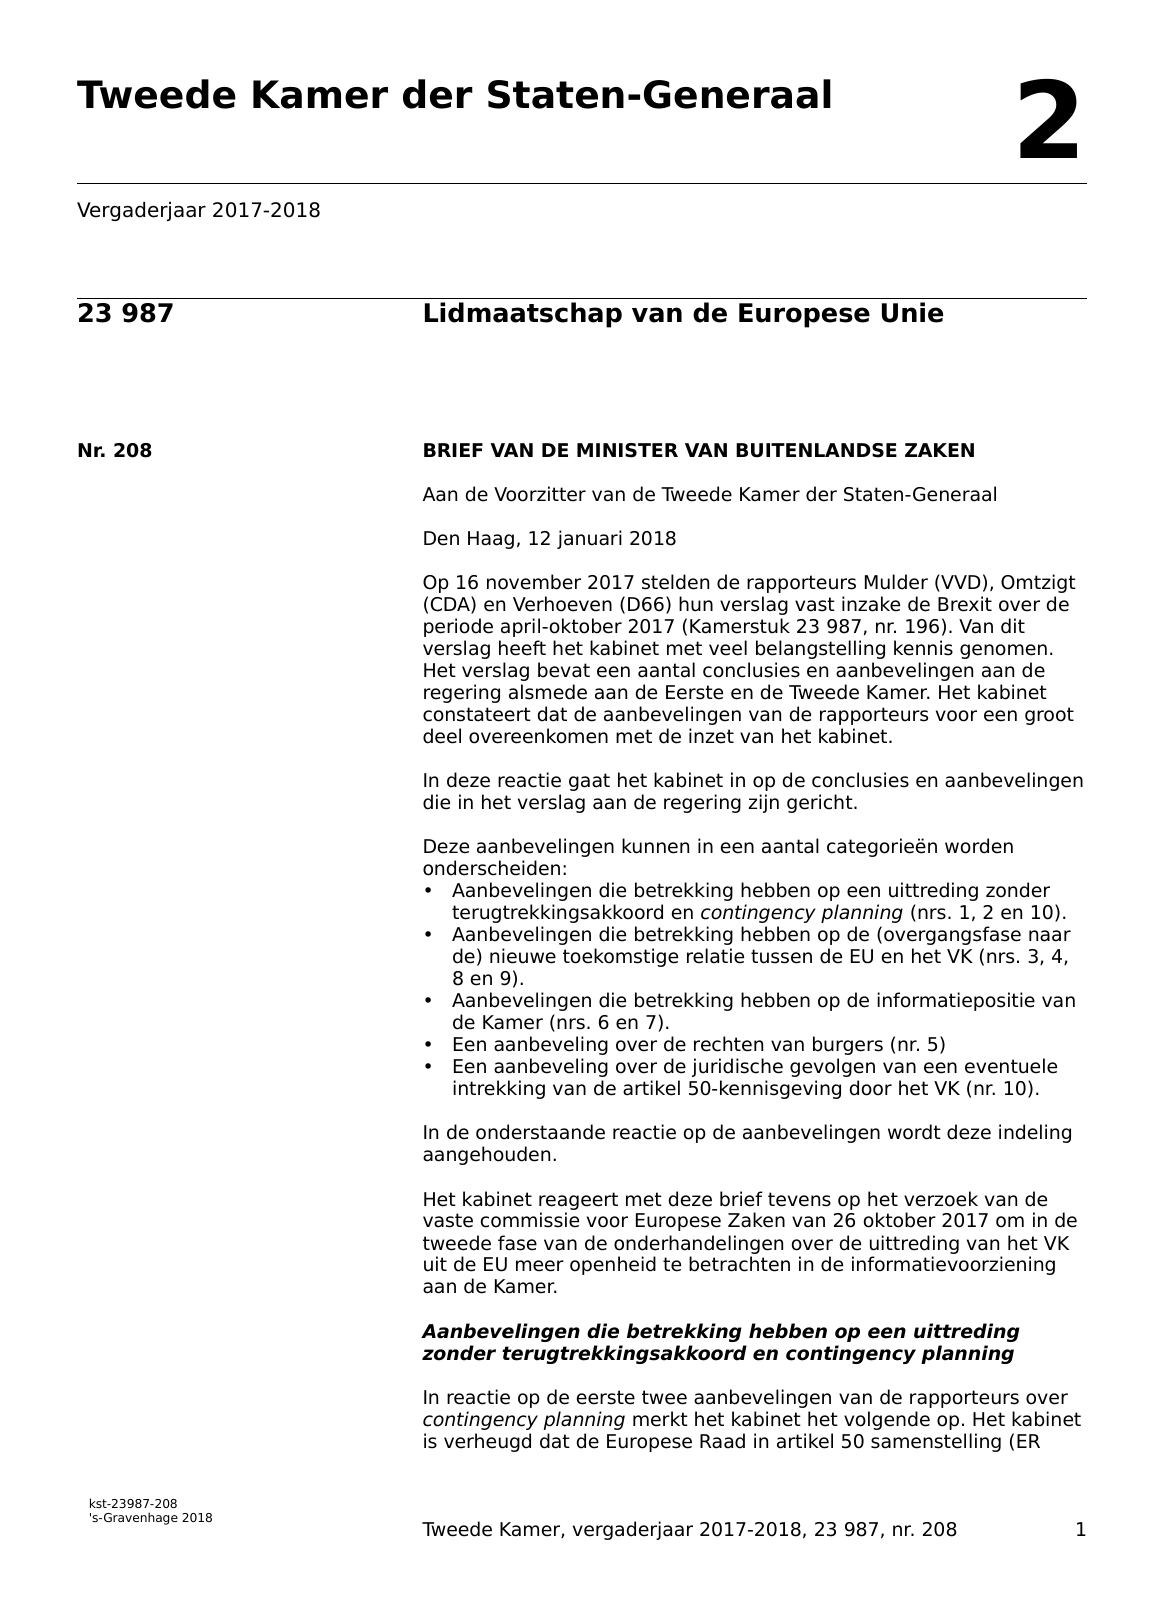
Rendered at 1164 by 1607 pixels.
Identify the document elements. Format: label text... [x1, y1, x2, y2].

text kst-23987-208 [88, 1497, 323, 1511]
text 's-Gravenhage 2018 [88, 1511, 323, 1525]
text • Een aanbeveling over de rechten van burgers (nr. 5) [422, 1034, 1087, 1056]
text • Aanbevelingen die betrekking hebben op een uittreding zonder terugtrekkingsakkoord en contingency planning (nrs. 1, 2 en 10). [422, 880, 1087, 924]
text In deze reactie gaat het kabinet in op de conclusies en aanbevelingen die in het verslag aan de regering zijn gericht. [422, 770, 1087, 814]
text Deze aanbevelingen kunnen in een aantal categorieën worden onderscheiden: [422, 836, 1087, 880]
text Aan de Voorzitter van de Tweede Kamer der Staten-Generaal [422, 484, 1087, 506]
text • Een aanbeveling over de juridische gevolgen van een eventuele intrekking van de artikel 50-kennisgeving door het VK (nr. 10). [422, 1056, 1087, 1100]
subtitle Nr. 208 BRIEF VAN DE MINISTER VAN BUITENLANDSE ZAKEN [77, 440, 1087, 462]
text In de onderstaande reactie op de aanbevelingen wordt deze indeling aangehouden. [422, 1122, 1087, 1166]
table_header Tweede Kamer der Staten-Generaal [77, 59, 886, 183]
text Op 16 november 2017 stelden de rapporteurs Mulder (VVD), Omtzigt (CDA) en Verhoeven (D66) hun verslag vast inzake de Brexit over de periode april-oktober 2017 (Kamerstuk 23 987, nr. 196). Van dit verslag heeft het kabinet met veel belangstelling kennis genomen. Het verslag bevat een aantal conclusies en aanbevelingen aan de regering alsmede aan de Eerste en de Tweede Kamer. Het kabinet constateert dat de aanbevelingen van de rapporteurs voor een groot deel overeenkomen met de inzet van het kabinet. [422, 572, 1087, 748]
text • Aanbevelingen die betrekking hebben op de informatiepositie van de Kamer (nrs. 6 en 7). [422, 990, 1087, 1034]
text Het kabinet reageert met deze brief tevens op het verzoek van de vaste commissie voor Europese Zaken van 26 oktober 2017 om in de tweede fase van de onderhandelingen over de uittreding van het VK uit de EU meer openheid te betrachten in de informatievoorziening aan de Kamer. [422, 1188, 1087, 1298]
text • Aanbevelingen die betrekking hebben op de (overgangsfase naar de) nieuwe toekomstige relatie tussen de EU en het VK (nrs. 3, 4, 8 en 9). [422, 924, 1087, 990]
table_cell Vergaderjaar 2017-2018 [77, 184, 1087, 298]
subtitle 23 987 Lidmaatschap van de Europese Unie [77, 299, 1087, 329]
subtitle Aanbevelingen die betrekking hebben op een uittreding zonder terugtrekkingsakkoord en contingency planning [422, 1321, 1087, 1364]
text In reactie op de eerste twee aanbevelingen van de rapporteurs over contingency planning merkt het kabinet het volgende op. Het kabinet is verheugd dat de Europese Raad in artikel 50 samenstelling (ER [422, 1387, 1087, 1453]
text Den Haag, 12 januari 2018 [422, 528, 1087, 550]
table_header 2 [886, 59, 1087, 183]
